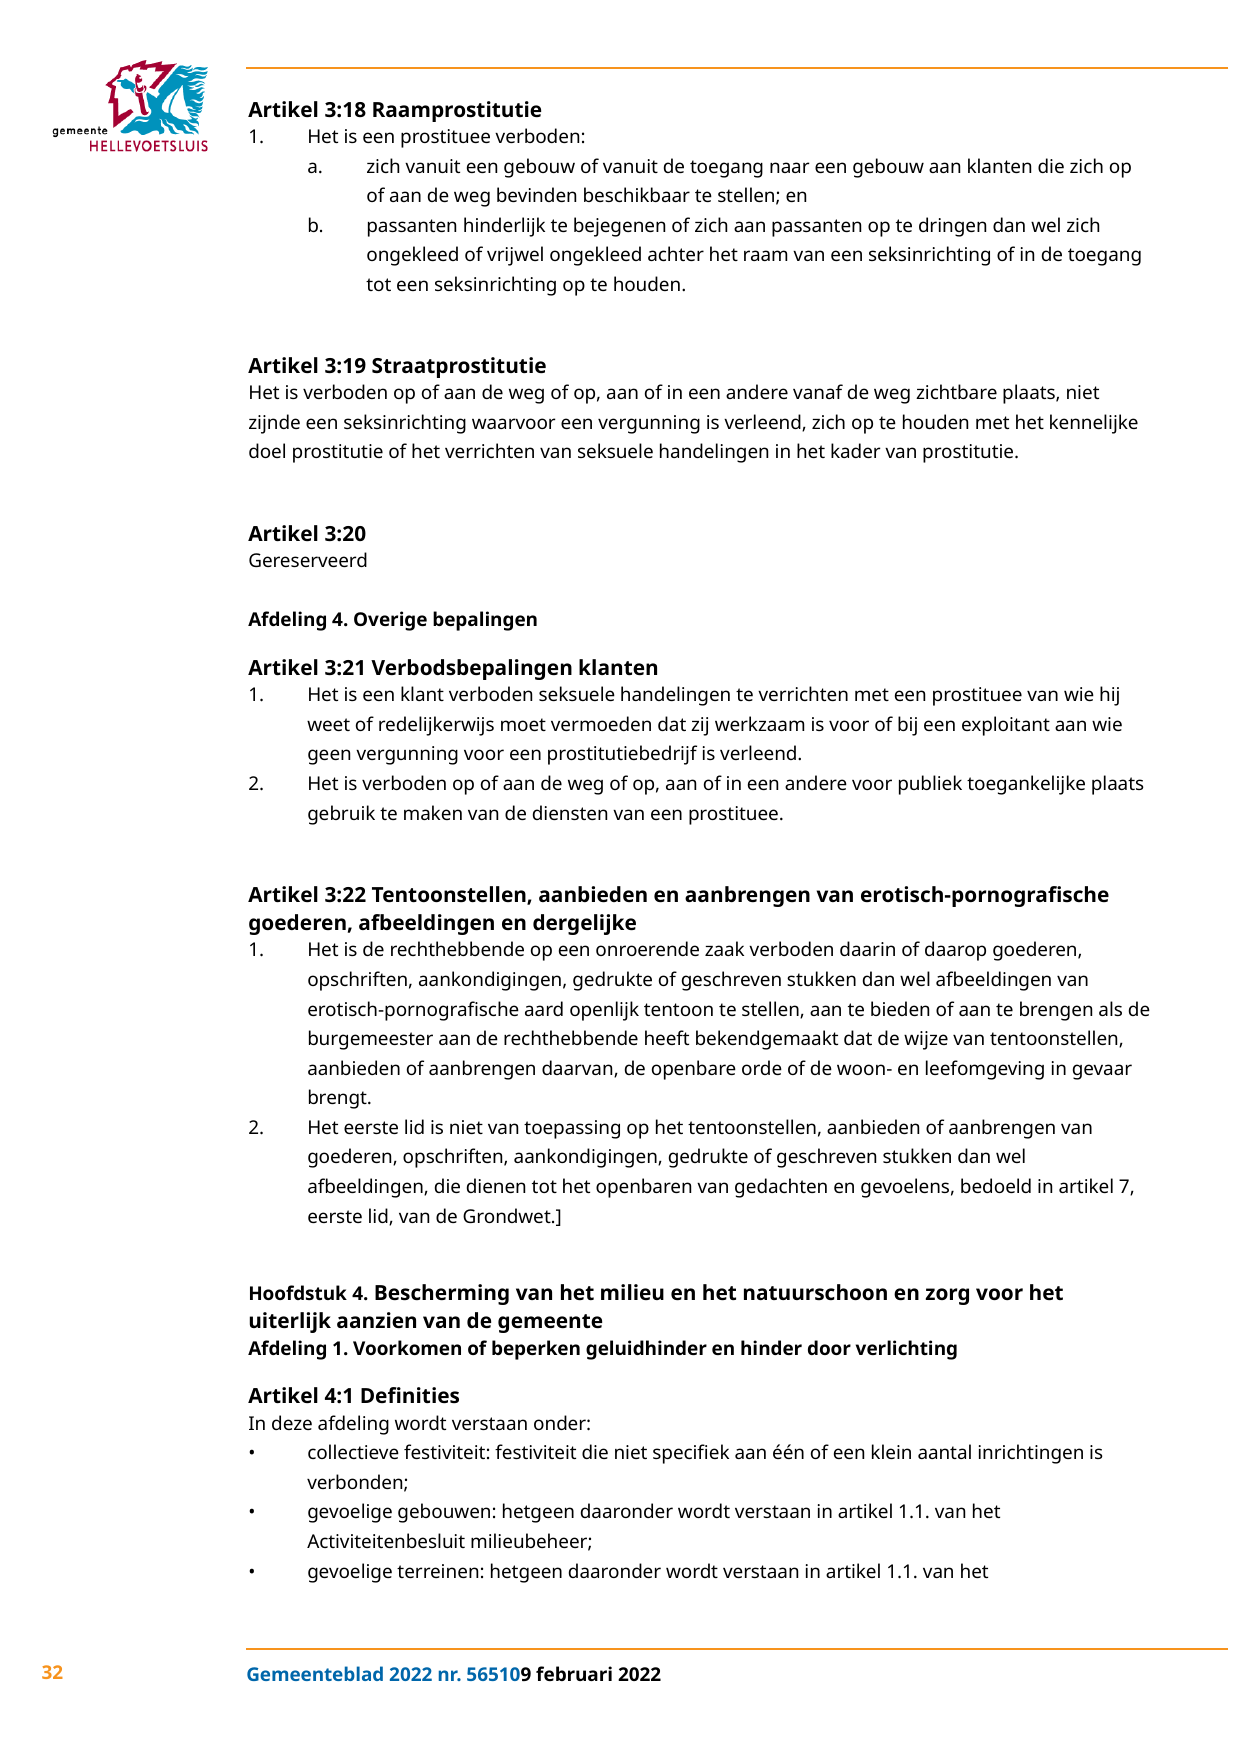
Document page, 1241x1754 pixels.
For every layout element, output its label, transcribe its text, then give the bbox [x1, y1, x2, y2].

list collectieve festiviteit: festiviteit die niet specifiek aan één of een klein aantal inrichtingen is verbonden; [248, 1439, 1152, 1495]
text Artikel 3:21 Verbodsbepalingen klanten [248, 653, 1152, 681]
text Afdeling 4. Overige bepalingen [248, 606, 1152, 632]
list gevoelige terreinen: hetgeen daaronder wordt verstaan in artikel 1.1. van het [248, 1558, 1152, 1583]
list gevoelige gebouwen: hetgeen daaronder wordt verstaan in artikel 1.1. van het Activiteitenbesluit milieubeheer; [248, 1499, 1152, 1554]
list zich vanuit een gebouw of vanuit de toegang naar een gebouw aan klanten die zich op of aan de weg bevinden beschikbaar te stellen; en [307, 153, 1152, 208]
text Artikel 3:20 [248, 519, 1152, 547]
list Het is verboden op of aan de weg of op, aan of in een andere voor publiek toegankelijke plaats gebruik te maken van de diensten van een prostituee. [248, 770, 1152, 825]
text Artikel 4:1 Definities [248, 1381, 1152, 1410]
text Afdeling 1. Voorkomen of beperken geluidhinder en hinder door verlichting [248, 1335, 1152, 1361]
list Het eerste lid is niet van toepassing op het tentoonstellen, aanbieden of aanbrengen van goederen, opschriften, aankondigingen, gedrukte of geschreven stukken dan wel afbeeldingen, die dienen tot het openbaren van gedachten en gevoelens, bedoeld in artikel 7, eerste lid, van de Grondwet.] [248, 1114, 1152, 1228]
list Het is een klant verboden seksuele handelingen te verrichten met een prostituee van wie hij weet of redelijkerwijs moet vermoeden dat zij werkzaam is voor of bij een exploitant aan wie geen vergunning voor een prostitutiebedrijf is verleend. [248, 681, 1152, 766]
text Het is verboden op of aan de weg of op, aan of in een andere vanaf de weg zichtbare plaats, niet zijnde een seksinrichting waarvoor een vergunning is verleend, zich op te houden met het kennelijke doel prostitutie of het verrichten van seksuele handelingen in het kader van prostitutie. [248, 379, 1152, 464]
text Artikel 3:22 Tentoonstellen, aanbieden en aanbrengen van erotisch-pornografische goederen, afbeeldingen en dergelijke [248, 880, 1152, 937]
text Gereserveerd [248, 547, 1152, 573]
text In deze afdeling wordt verstaan onder: [248, 1410, 1152, 1436]
picture [41, 47, 231, 172]
text Artikel 3:19 Straatprostitutie [248, 351, 1152, 379]
text Artikel 3:18 Raamprostitutie [248, 95, 1152, 123]
list Het is de rechthebbende op een onroerende zaak verboden daarin of daarop goederen, opschriften, aankondigingen, gedrukte of geschreven stukken dan wel afbeeldingen van erotisch-pornografische aard openlijk tentoon te stellen, aan te bieden of aan te brengen als de burgemeester aan de rechthebbende heeft bekendgemaakt dat de wijze van tentoonstellen, aanbieden of aanbrengen daarvan, de openbare orde of de woon- en leefomgeving in gevaar brengt. [248, 937, 1152, 1110]
list Het is een prostituee verboden: [248, 123, 1152, 149]
text Hoofdstuk 4. Bescherming van het milieu en het natuurschoon en zorg voor het uiterlijk aanzien van de gemeente [248, 1278, 1152, 1335]
list passanten hinderlijk te bejegenen of zich aan passanten op te dringen dan wel zich ongekleed of vrijwel ongekleed achter het raam van een seksinrichting of in de toegang tot een seksinrichting op te houden. [307, 212, 1152, 297]
